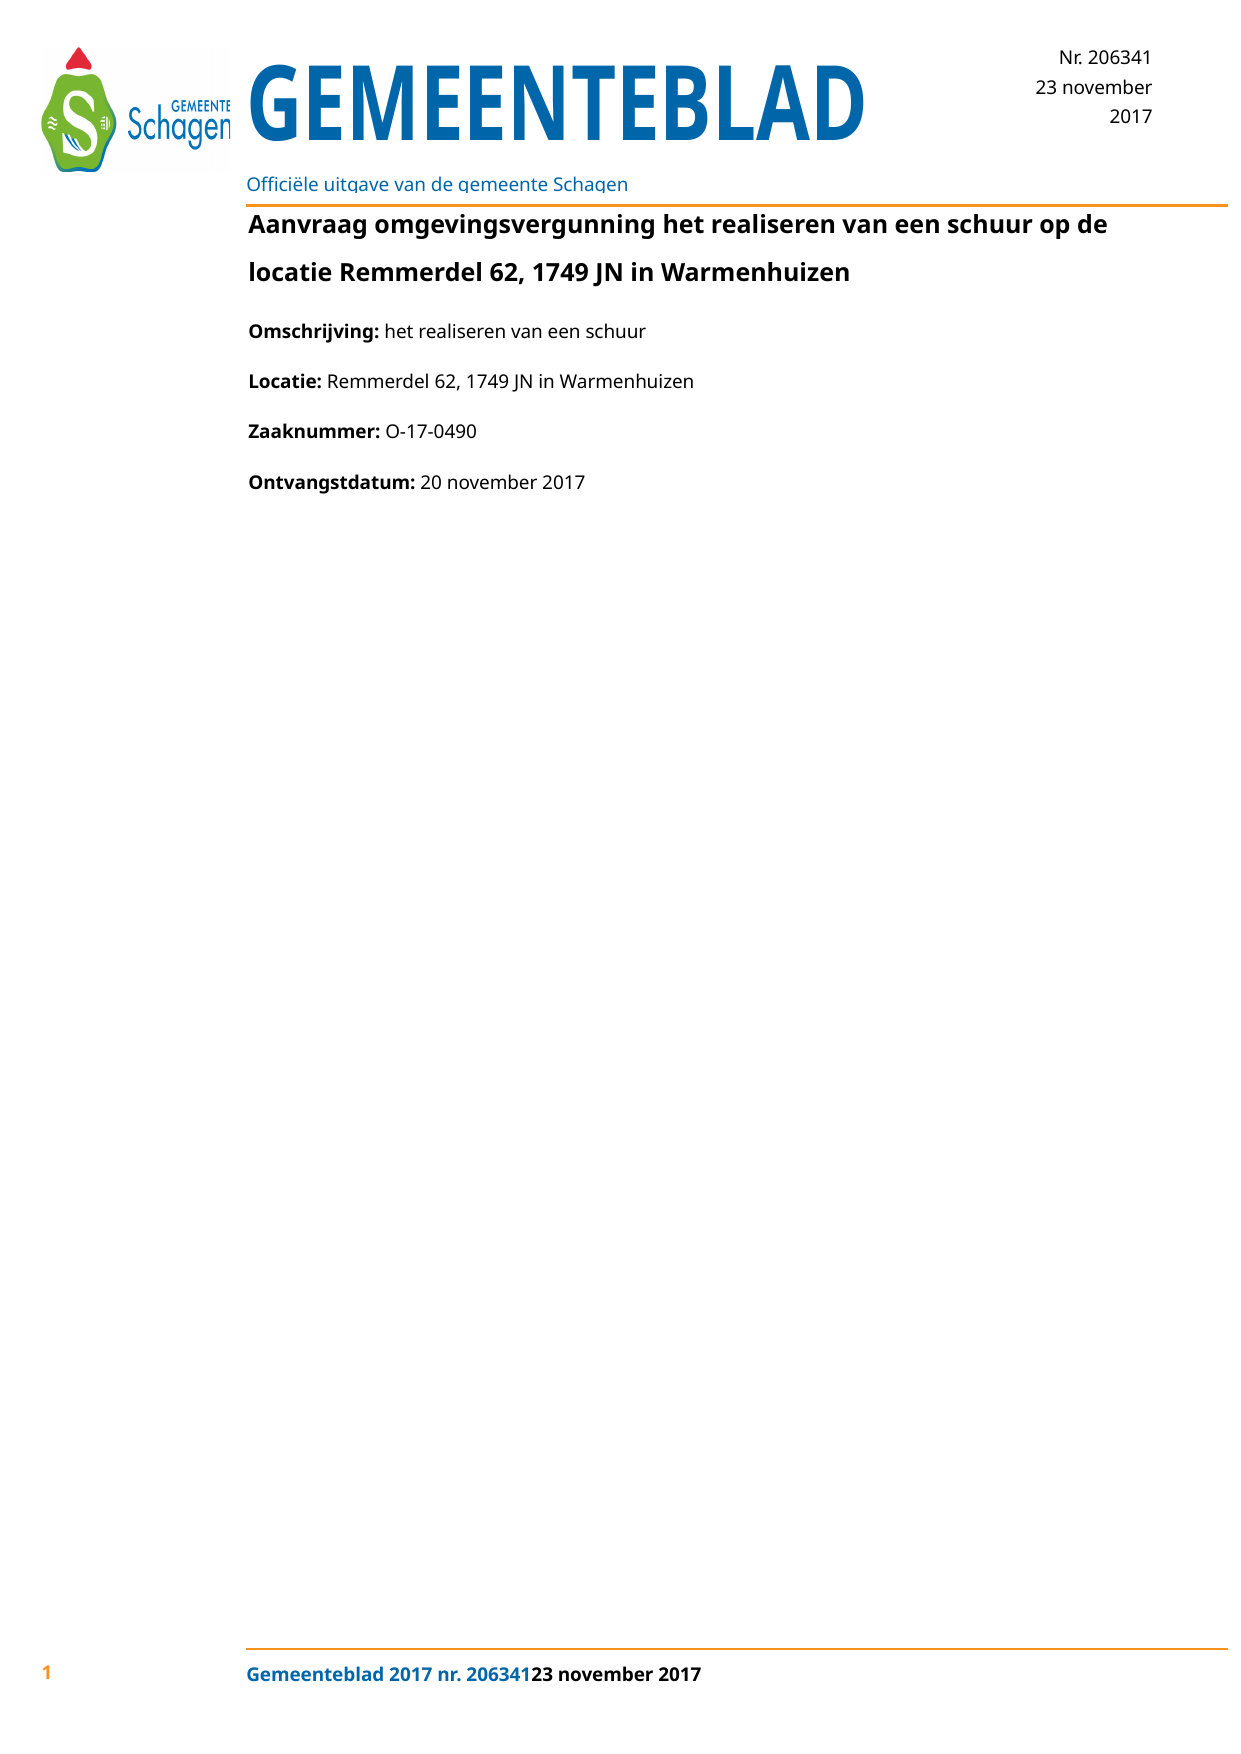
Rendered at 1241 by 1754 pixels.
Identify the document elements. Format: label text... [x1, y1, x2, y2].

text Locatie: Remmerdel 62, 1749 JN in Warmenhuizen [248, 368, 1152, 394]
text Aanvraag omgevingsvergunning het realiseren van een schuur op de locatie Remmerdel 62, 1749 JN in Warmenhuizen [248, 207, 1152, 288]
text Zaaknummer: O-17-0490 [248, 419, 1152, 444]
picture [41, 47, 231, 172]
text Omschrijving: het realiseren van een schuur [248, 318, 1152, 344]
text Ontvangstdatum: 20 november 2017 [248, 469, 1152, 495]
